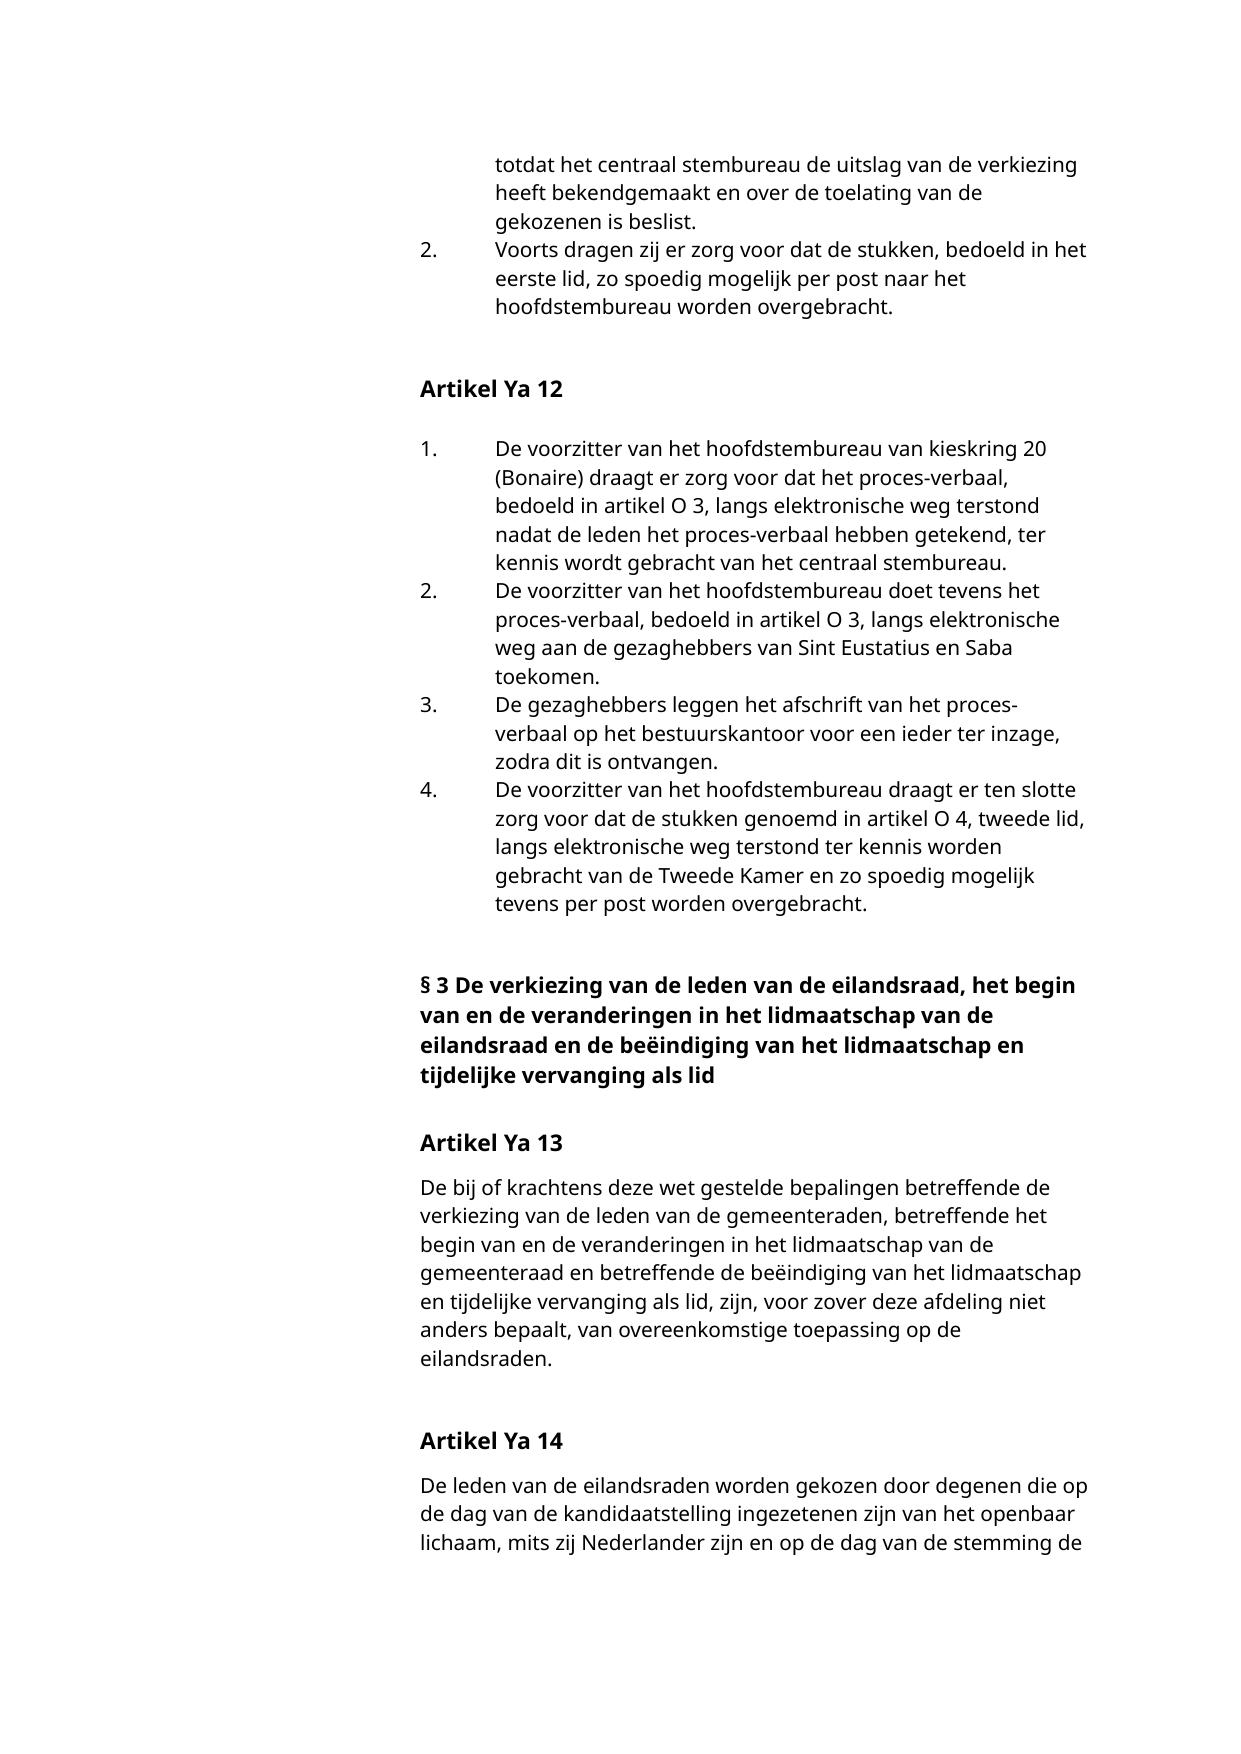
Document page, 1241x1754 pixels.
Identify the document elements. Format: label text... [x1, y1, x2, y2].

list De voorzitter van het hoofdstembureau doet tevens het proces-verbaal, bedoeld in artikel O 3, langs elektronische weg aan de gezaghebbers van Sint Eustatius en Saba toekomen. [420, 577, 1090, 690]
list Voorts dragen zij er zorg voor dat de stukken, bedoeld in het eerste lid, zo spoedig mogelijk per post naar het hoofdstembureau worden overgebracht. [420, 235, 1090, 321]
list De gezaghebbers leggen het afschrift van het proces-verbaal op het bestuurskantoor voor een ieder ter inzage, zodra dit is ontvangen. [420, 690, 1090, 776]
text De bij of krachtens deze wet gestelde bepalingen betreffende de verkiezing van de leden van de gemeenteraden, betreffende het begin van en de veranderingen in het lidmaatschap van de gemeenteraad en betreffende de beëindiging van het lidmaatschap en tijdelijke vervanging als lid, zijn, voor zover deze afdeling niet anders bepaalt, van overeenkomstige toepassing op de eilandsraden. [420, 1173, 1090, 1372]
subtitle Artikel Ya 14 [420, 1425, 1090, 1456]
list De voorzitter van het hoofdstembureau draagt er ten slotte zorg voor dat de stukken genoemd in artikel O 4, tweede lid, langs elektronische weg terstond ter kennis worden gebracht van de Tweede Kamer en zo spoedig mogelijk tevens per post worden overgebracht. [420, 776, 1090, 918]
text De leden van de eilandsraden worden gekozen door degenen die op de dag van de kandidaatstelling ingezetenen zijn van het openbaar lichaam, mits zij Nederlander zijn en op de dag van de stemming de [420, 1471, 1090, 1556]
subtitle Artikel Ya 12 [420, 373, 1090, 404]
subtitle Artikel Ya 13 [420, 1127, 1090, 1158]
list De voorzitter van het hoofdstembureau van kieskring 20 (Bonaire) draagt er zorg voor dat het proces-verbaal, bedoeld in artikel O 3, langs elektronische weg terstond nadat de leden het proces-verbaal hebben getekend, ter kennis wordt gebracht van het centraal stembureau. [420, 434, 1090, 577]
list totdat het centraal stembureau de uitslag van de verkiezing heeft bekendgemaakt en over de toelating van de gekozenen is beslist. [420, 150, 1090, 235]
subtitle § 3 De verkiezing van de leden van de eilandsraad, het begin van en de veranderingen in het lidmaatschap van de eilandsraad en de beëindiging van het lidmaatschap en tijdelijke vervanging als lid [420, 970, 1090, 1089]
